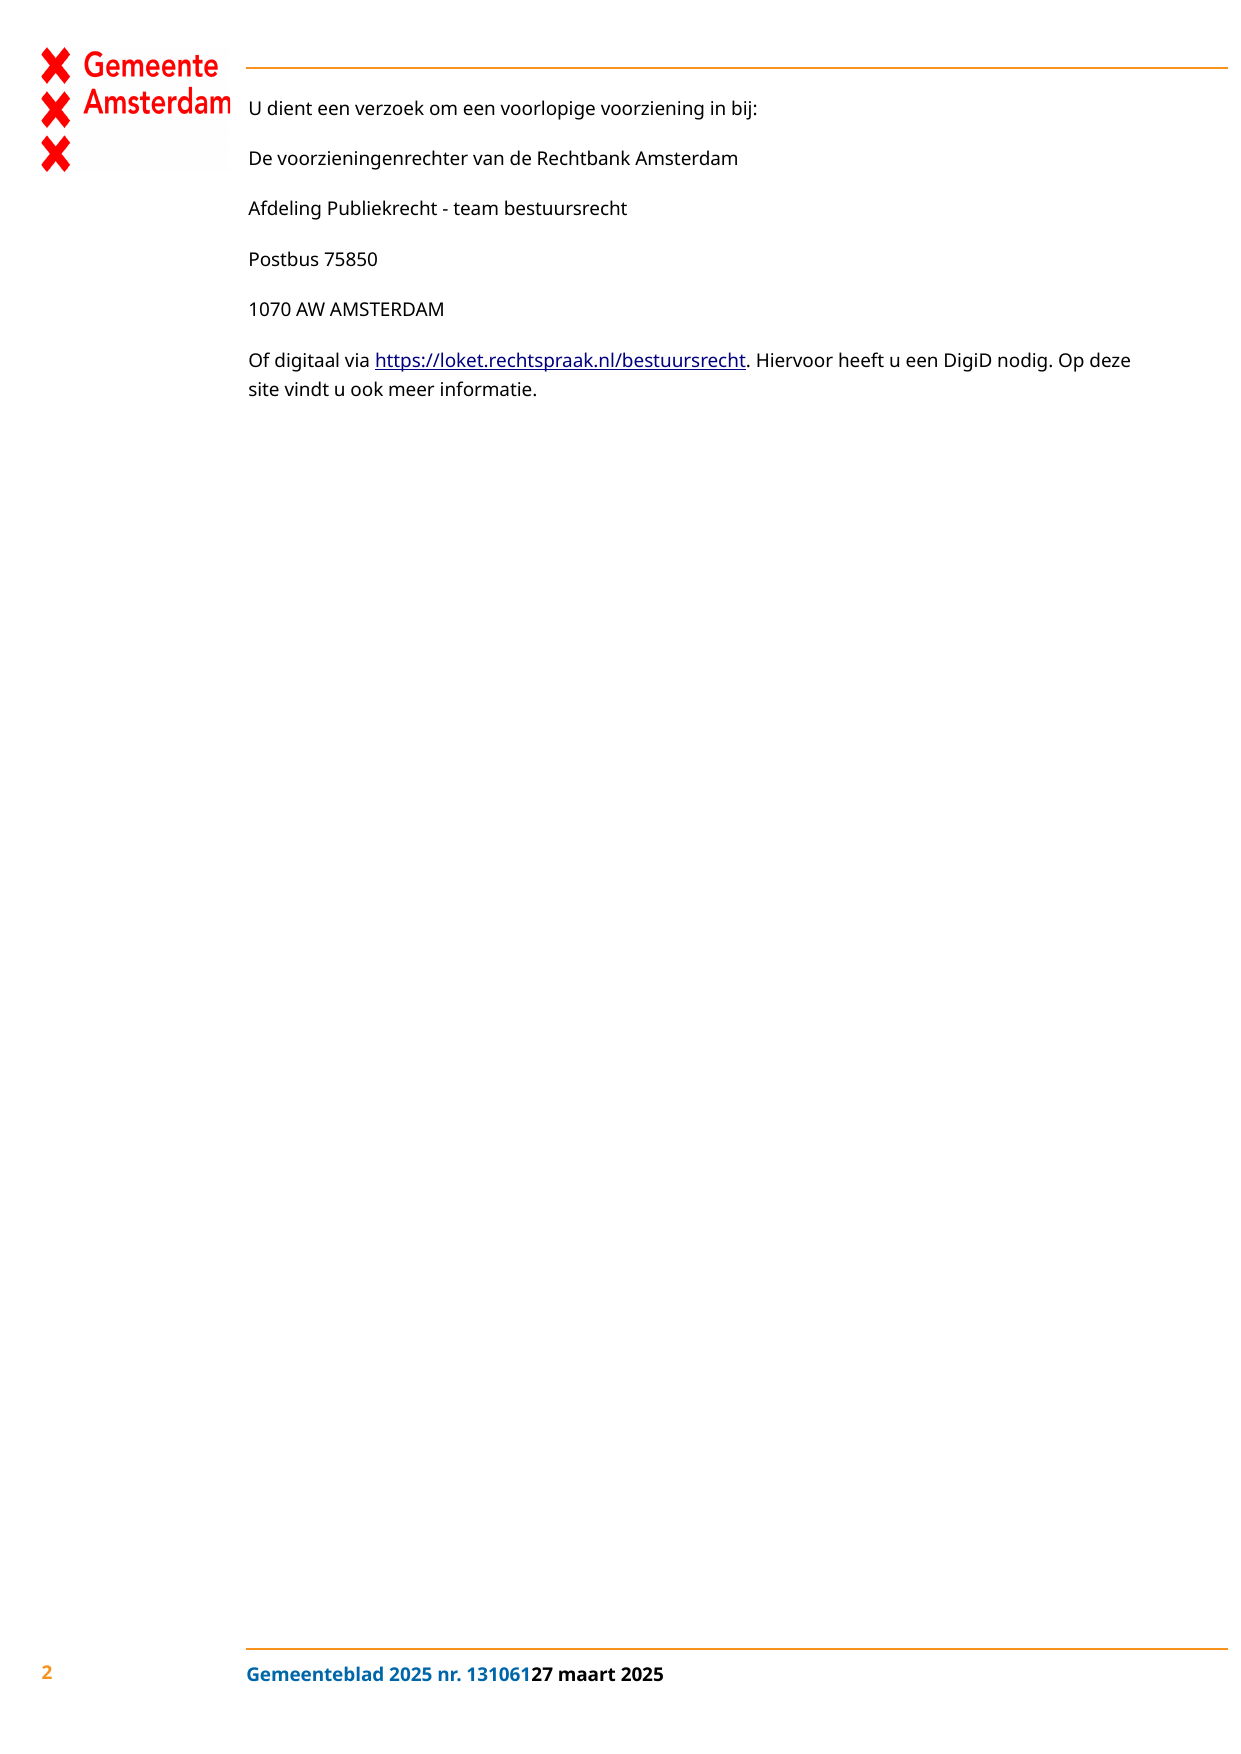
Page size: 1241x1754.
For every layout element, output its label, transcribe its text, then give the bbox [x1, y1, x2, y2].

text De voorzieningenrechter van de Rechtbank Amsterdam [248, 145, 1152, 171]
text Postbus 75850 [248, 246, 1152, 272]
text 1070 AW AMSTERDAM [248, 296, 1152, 322]
text Of digitaal via https://loket.rechtspraak.nl/bestuursrecht. Hiervoor heeft u een DigiD nodig. Op deze site vindt u ook meer informatie. [248, 347, 1152, 402]
text U dient een verzoek om een voorlopige voorziening in bij: [248, 95, 1152, 121]
text Afdeling Publiekrecht - team bestuursrecht [248, 196, 1152, 221]
picture [41, 47, 231, 172]
